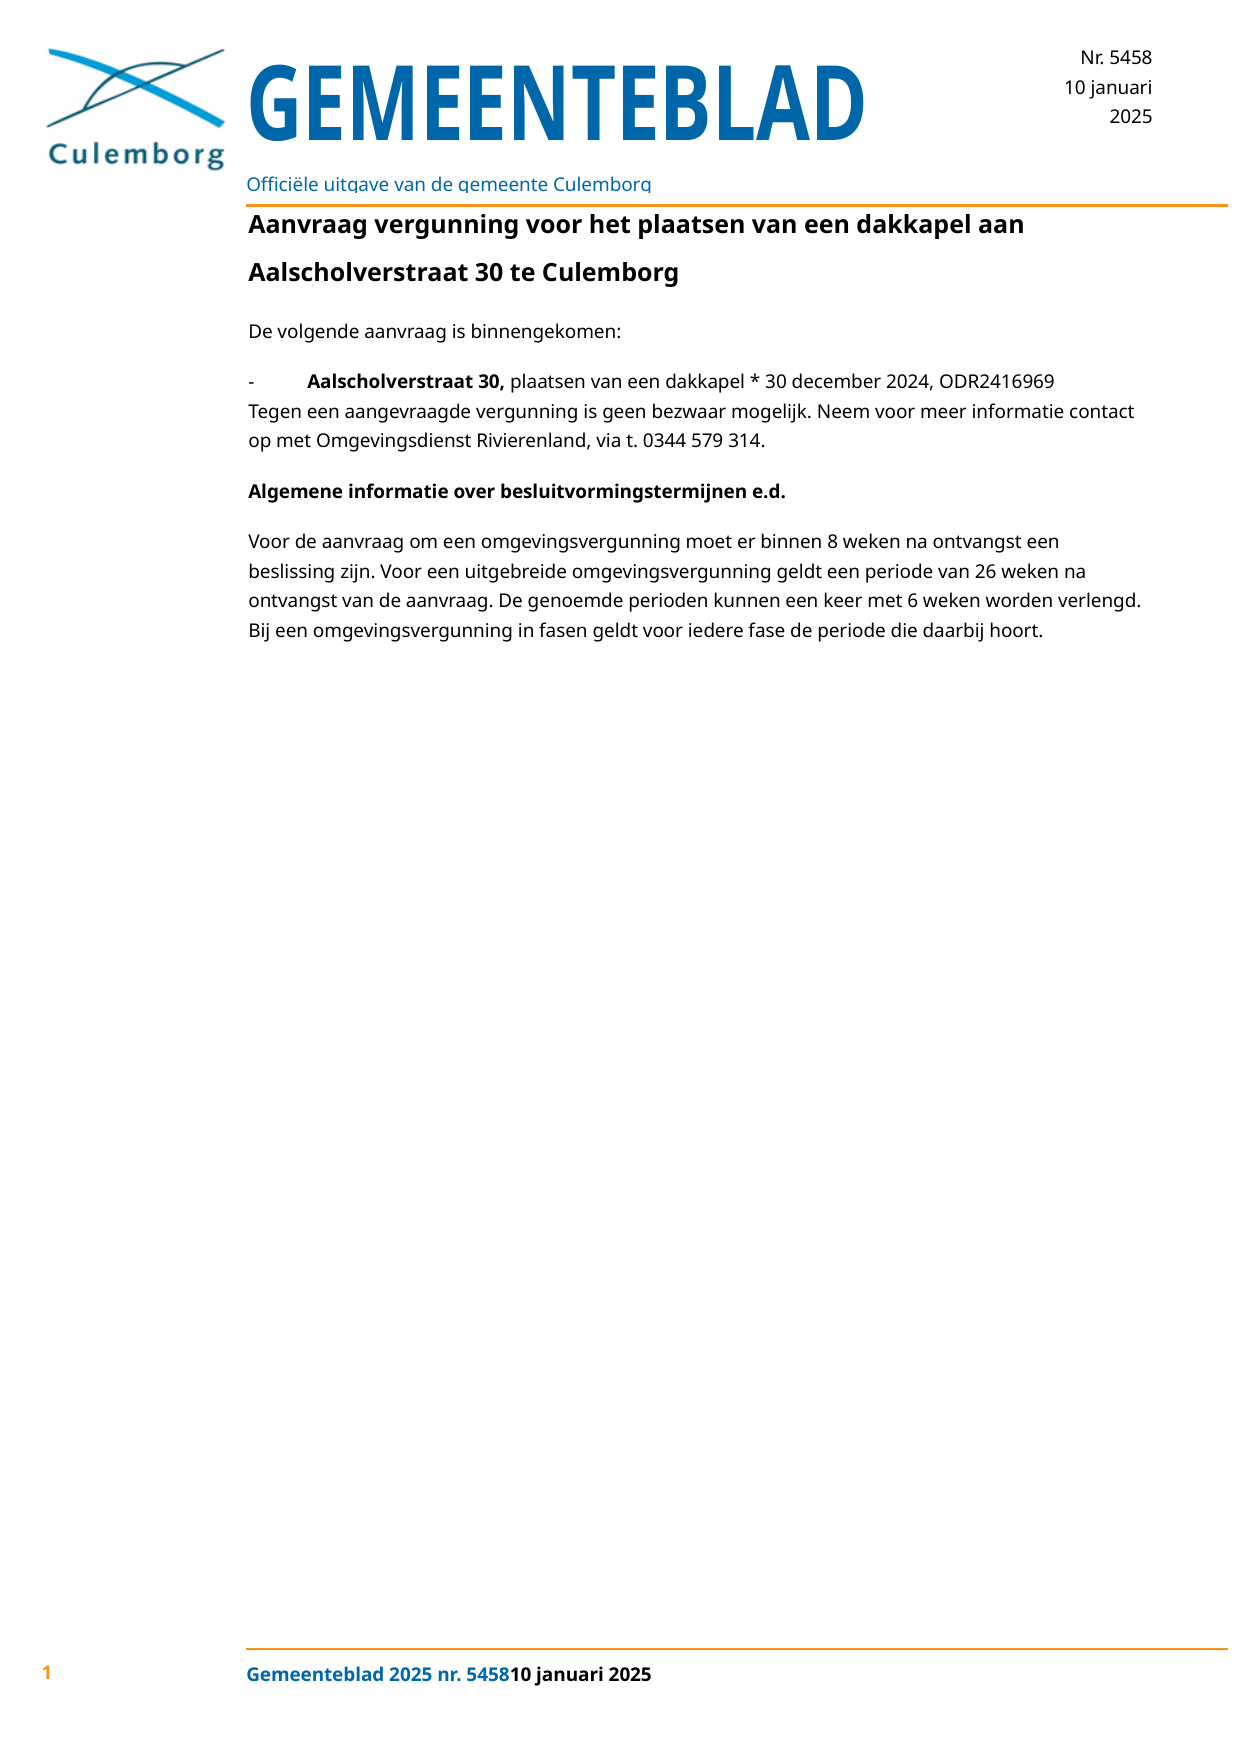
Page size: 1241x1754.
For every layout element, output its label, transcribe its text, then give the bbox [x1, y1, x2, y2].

text Aanvraag vergunning voor het plaatsen van een dakkapel aan Aalscholverstraat 30 te Culemborg [248, 207, 1152, 288]
text De volgende aanvraag is binnengekomen: [248, 318, 1152, 344]
list Aalscholverstraat 30, plaatsen van een dakkapel * 30 december 2024, ODR2416969 [248, 368, 1152, 394]
text Tegen een aangevraagde vergunning is geen bezwaar mogelijk. Neem voor meer informatie contact op met Omgevingsdienst Rivierenland, via t. 0344 579 314. [248, 398, 1152, 453]
picture [41, 47, 231, 172]
text Algemene informatie over besluitvormingstermijnen e.d. [248, 478, 1152, 504]
text Voor de aanvraag om een omgevingsvergunning moet er binnen 8 weken na ontvangst een beslissing zijn. Voor een uitgebreide omgevingsvergunning geldt een periode van 26 weken na ontvangst van de aanvraag. De genoemde perioden kunnen een keer met 6 weken worden verlengd. Bij een omgevingsvergunning in fasen geldt voor iedere fase de periode die daarbij hoort. [248, 528, 1152, 643]
